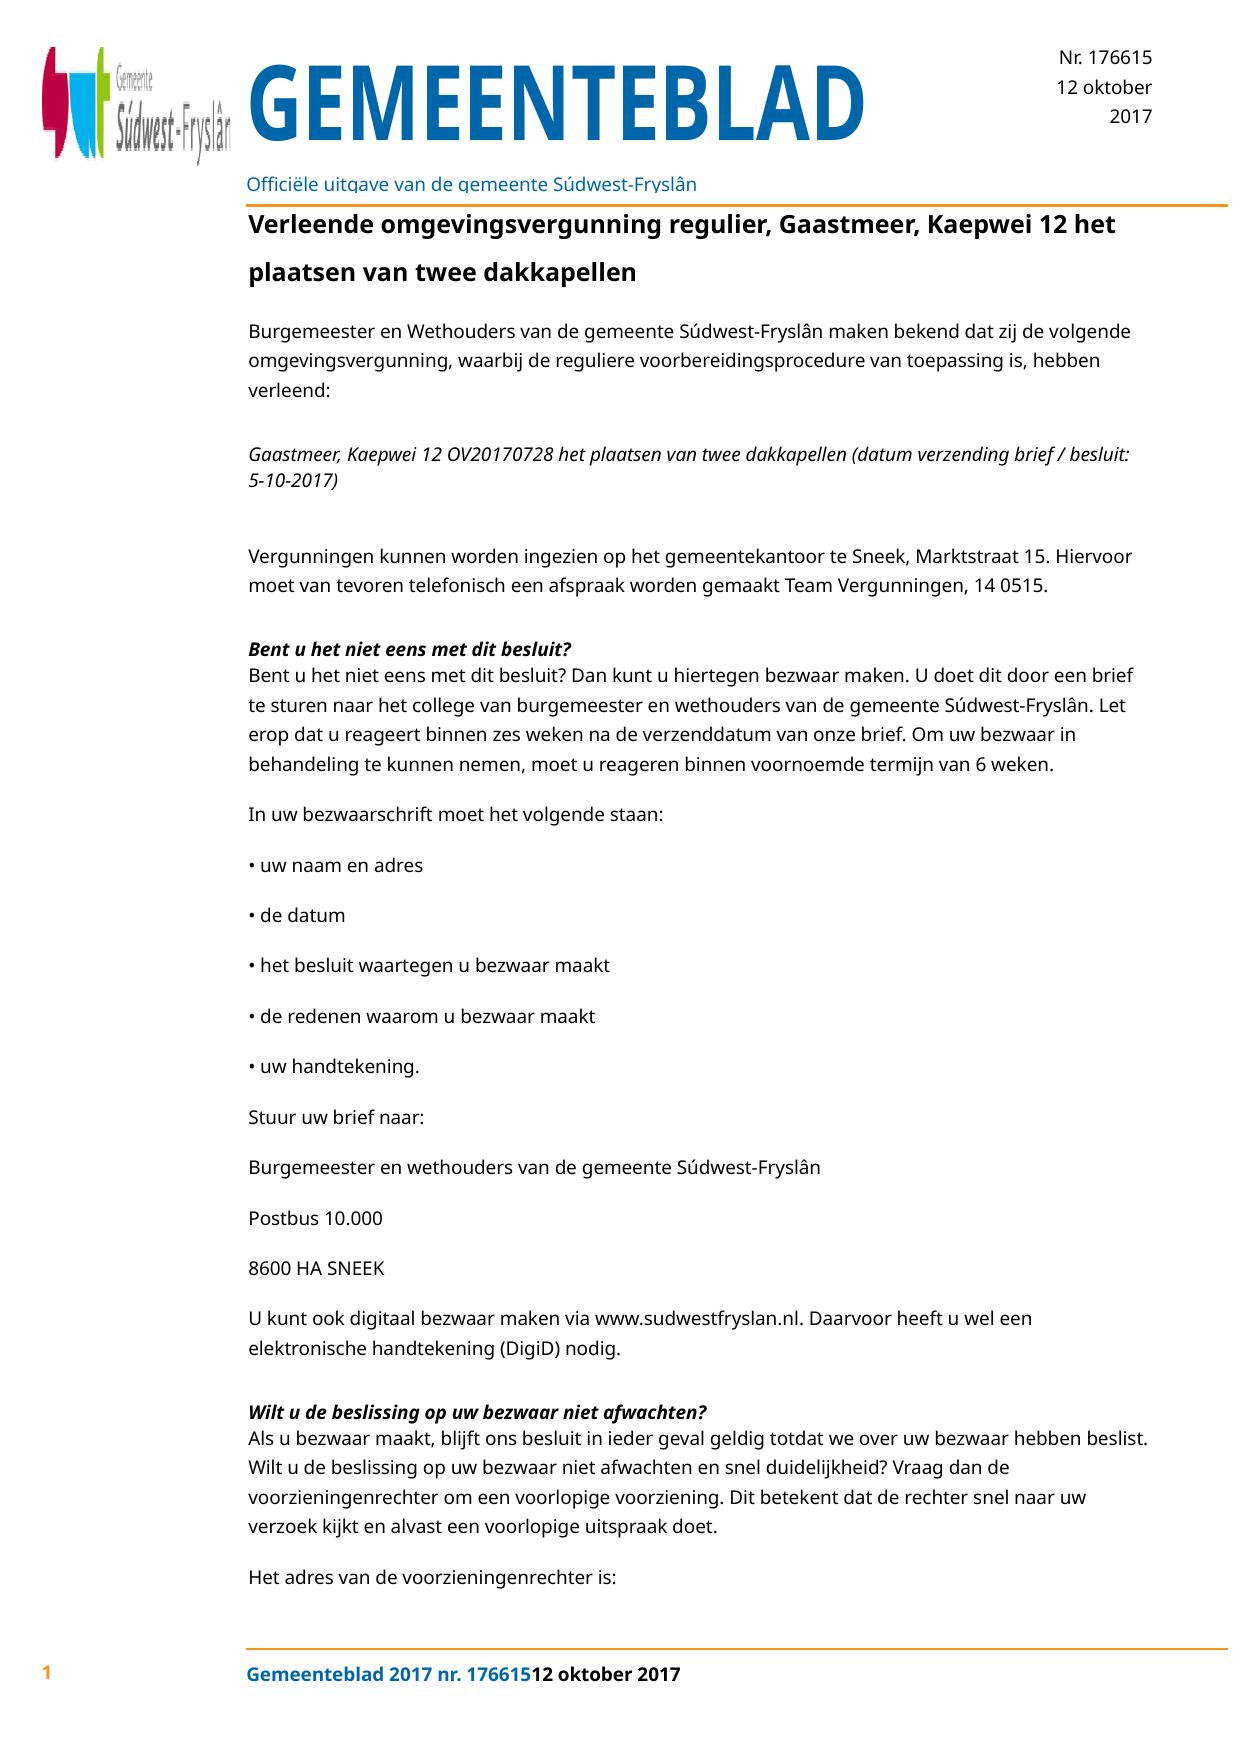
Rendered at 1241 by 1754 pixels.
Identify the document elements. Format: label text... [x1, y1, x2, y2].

text Gaastmeer, Kaepwei 12 OV20170728 het plaatsen van twee dakkapellen (datum verzending brief / besluit: 5-10-2017) [248, 441, 1152, 492]
text Als u bezwaar maakt, blijft ons besluit in ieder geval geldig totdat we over uw bezwaar hebben beslist. Wilt u de beslissing op uw bezwaar niet afwachten en snel duidelijkheid? Vraag dan de voorzieningenrechter om een voorlopige voorziening. Dit betekent dat de rechter snel naar uw verzoek kijkt en alvast een voorlopige uitspraak doet. [248, 1425, 1152, 1539]
text Stuur uw brief naar: [248, 1104, 1152, 1129]
text In uw bezwaarschrift moet het volgende staan: [248, 801, 1152, 827]
text Het adres van de voorzieningenrechter is: [248, 1564, 1152, 1590]
text • de redenen waarom u bezwaar maakt [248, 1003, 1152, 1029]
text • uw naam en adres [248, 852, 1152, 877]
text • het besluit waartegen u bezwaar maakt [248, 953, 1152, 978]
text Burgemeester en wethouders van de gemeente Súdwest-Fryslân [248, 1154, 1152, 1180]
text Vergunningen kunnen worden ingezien op het gemeentekantoor te Sneek, Marktstraat 15. Hiervoor moet van tevoren telefonisch een afspraak worden gemaakt Team Vergunningen, 14 0515. [248, 543, 1152, 598]
text Wilt u de beslissing op uw bezwaar niet afwachten? [248, 1399, 1152, 1425]
text U kunt ook digitaal bezwaar maken via www.sudwestfryslan.nl. Daarvoor heeft u wel een elektronische handtekening (DigiD) nodig. [248, 1306, 1152, 1361]
text Verleende omgevingsvergunning regulier, Gaastmeer, Kaepwei 12 het plaatsen van twee dakkapellen [248, 207, 1152, 288]
text Postbus 10.000 [248, 1205, 1152, 1230]
picture [41, 47, 231, 172]
text • de datum [248, 902, 1152, 928]
text 8600 HA SNEEK [248, 1255, 1152, 1281]
text Bent u het niet eens met dit besluit? Dan kunt u hiertegen bezwaar maken. U doet dit door een brief te sturen naar het college van burgemeester en wethouders van de gemeente Súdwest-Fryslân. Let erop dat u reageert binnen zes weken na de verzenddatum van onze brief. Om uw bezwaar in behandeling te kunnen nemen, moet u reageren binnen voornoemde termijn van 6 weken. [248, 662, 1152, 777]
text Burgemeester en Wethouders van de gemeente Súdwest-Fryslân maken bekend dat zij de volgende omgevingsvergunning, waarbij de reguliere voorbereidingsprocedure van toepassing is, hebben verleend: [248, 318, 1152, 403]
text • uw handtekening. [248, 1053, 1152, 1079]
text Bent u het niet eens met dit besluit? [248, 636, 1152, 662]
